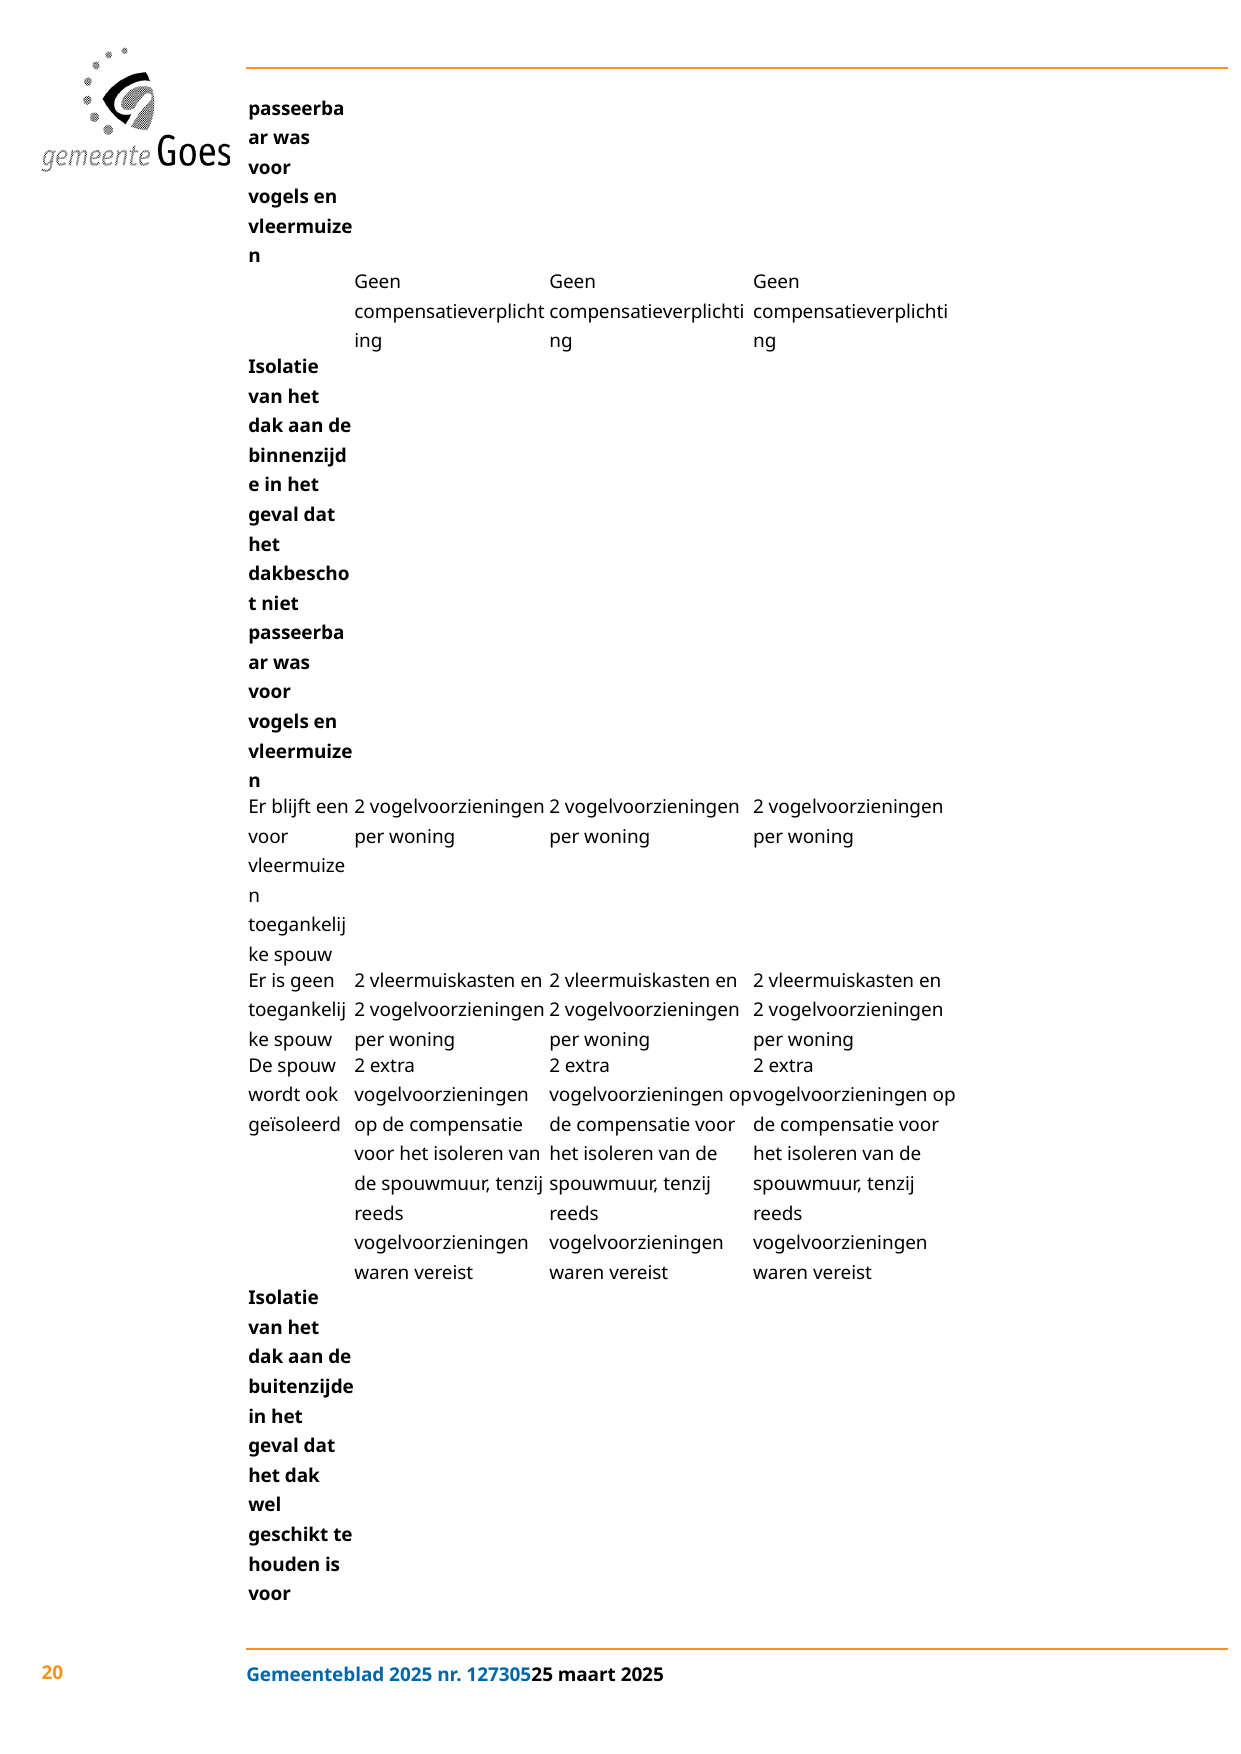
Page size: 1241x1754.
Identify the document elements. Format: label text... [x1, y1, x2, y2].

table_cell [354, 353, 549, 793]
table_cell [354, 95, 549, 268]
table_cell Isolatie van het dak aan de buitenzijde in het geval dat het dak wel geschikt te houden is voor [248, 1285, 354, 1606]
table_cell [549, 1285, 753, 1606]
table_cell [354, 1285, 549, 1606]
table_cell Geen compensatieverplichting [549, 269, 753, 353]
table_cell 2 vleermuiskasten en 2 vogelvoorzieningen per woning [354, 967, 549, 1052]
table_cell 2 vogelvoorzieningen per woning [753, 793, 956, 967]
table_cell 2 extra vogelvoorzieningen op de compensatie voor het isoleren van de spouwmuur, tenzij reeds vogelvoorzieningen waren vereist [753, 1052, 956, 1284]
table_cell Isolatie van het dak aan de binnenzijde in het geval dat het dakbeschot niet passeerbaar was voor vogels en vleermuizen [248, 353, 354, 793]
table_cell Geen compensatieverplichting [753, 269, 956, 353]
table_cell [753, 95, 956, 268]
table_cell [549, 353, 753, 793]
table_cell [753, 353, 956, 793]
table_cell 2 vleermuiskasten en 2 vogelvoorzieningen per woning [753, 967, 956, 1052]
table_cell 2 vogelvoorzieningen per woning [354, 793, 549, 967]
table_cell 2 extra vogelvoorzieningen op de compensatie voor het isoleren van de spouwmuur, tenzij reeds vogelvoorzieningen waren vereist [549, 1052, 753, 1284]
table_cell Er blijft een voor vleermuizen toegankelijke spouw [248, 793, 354, 967]
table_cell [549, 95, 753, 268]
table_cell Er is geen toegankelijke spouw [248, 967, 354, 1052]
table_cell 2 extra vogelvoorzieningen op de compensatie voor het isoleren van de spouwmuur, tenzij reeds vogelvoorzieningen waren vereist [354, 1052, 549, 1284]
table_cell 2 vogelvoorzieningen per woning [549, 793, 753, 967]
table_cell passeerbaar was voor vogels en vleermuizen [248, 95, 354, 268]
table_cell [248, 269, 354, 353]
picture [41, 47, 231, 172]
table_cell Geen compensatieverplichting [354, 269, 549, 353]
table_cell De spouw wordt ook geïsoleerd [248, 1052, 354, 1284]
table_cell [753, 1285, 956, 1606]
table_cell 2 vleermuiskasten en 2 vogelvoorzieningen per woning [549, 967, 753, 1052]
